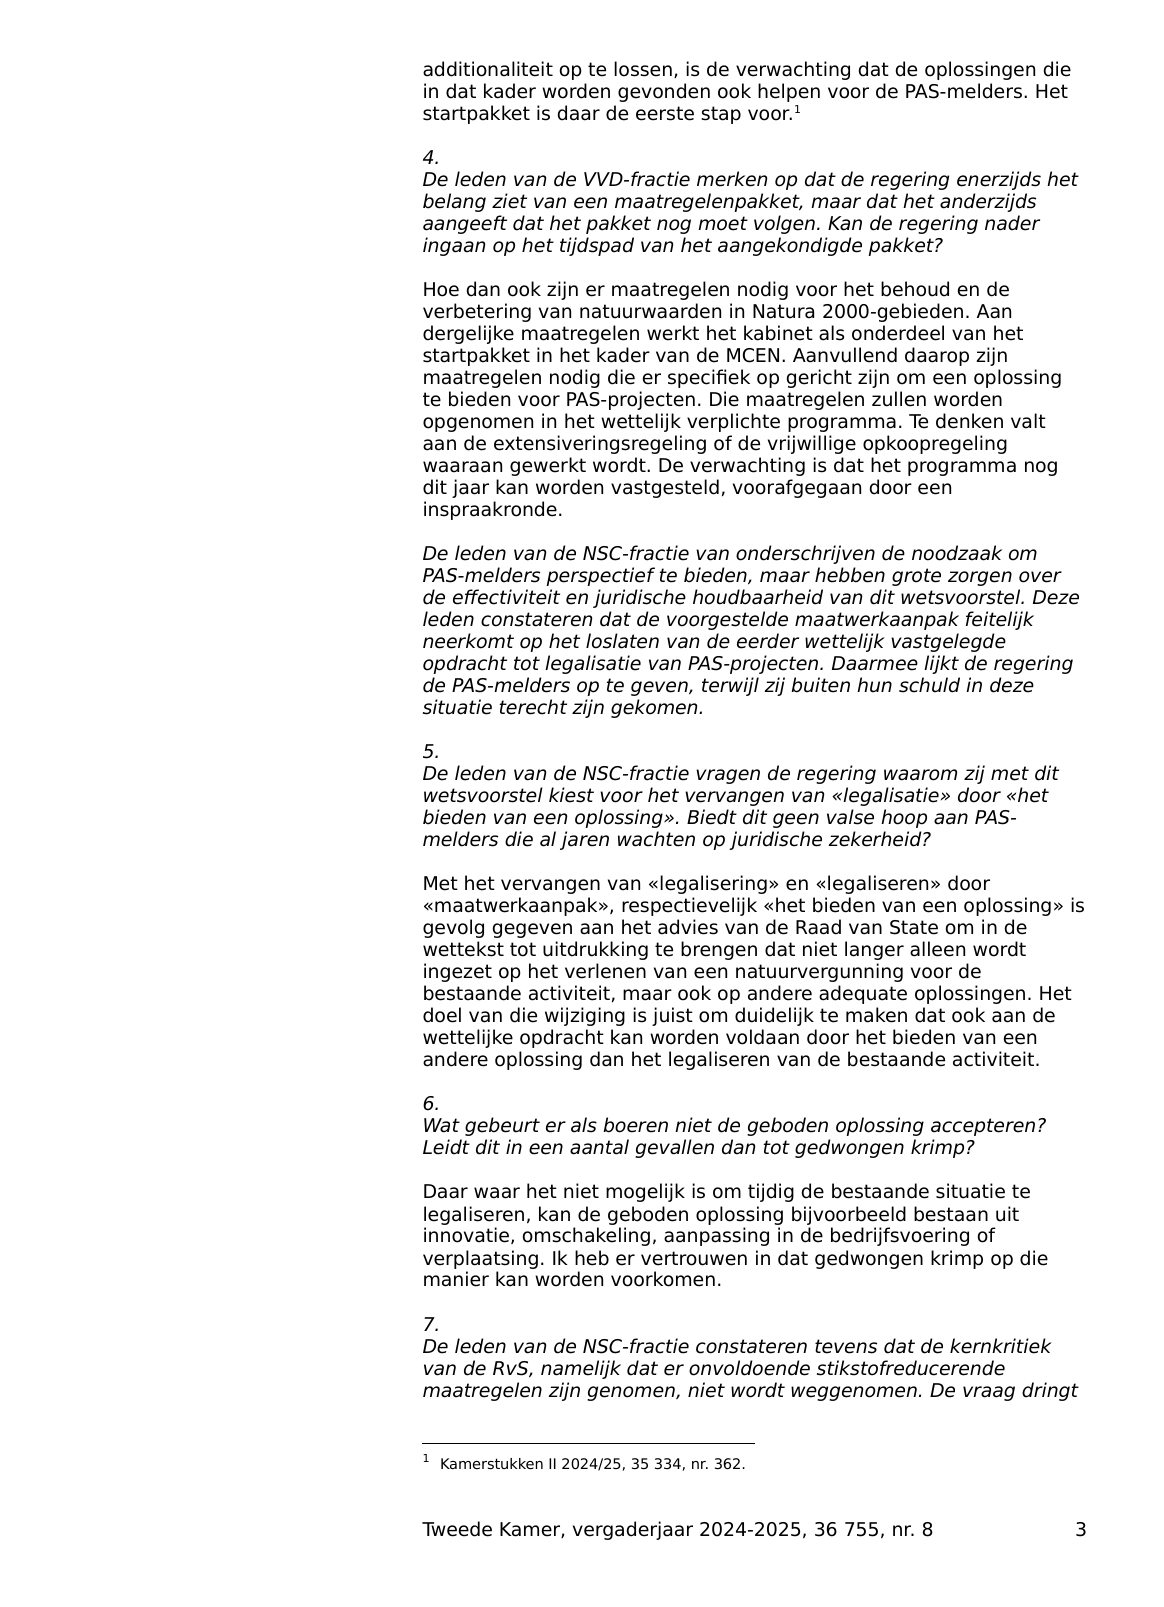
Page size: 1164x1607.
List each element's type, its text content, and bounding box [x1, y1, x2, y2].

text Daar waar het niet mogelijk is om tijdig de bestaande situatie te legaliseren, kan de geboden oplossing bijvoorbeeld bestaan uit innovatie, omschakeling, aanpassing in de bedrijfsvoering of verplaatsing. Ik heb er vertrouwen in dat gedwongen krimp op die manier kan worden voorkomen. [422, 1181, 1087, 1291]
text De leden van de VVD-fractie merken op dat de regering enerzijds het belang ziet van een maatregelenpakket, maar dat het anderzijds aangeeft dat het pakket nog moet volgen. Kan de regering nader ingaan op het tijdspad van het aangekondigde pakket? [422, 169, 1087, 257]
text Wat gebeurt er als boeren niet de geboden oplossing accepteren? Leidt dit in een aantal gevallen dan tot gedwongen krimp? [422, 1115, 1087, 1159]
text additionaliteit op te lossen, is de verwachting dat de oplossingen die in dat kader worden gevonden ook helpen voor de PAS-melders. Het startpakket is daar de eerste stap voor. [422, 59, 1087, 125]
text 5. [422, 741, 1087, 763]
text De leden van de NSC-fractie van onderschrijven de noodzaak om PAS-melders perspectief te bieden, maar hebben grote zorgen over de effectiviteit en juridische houdbaarheid van dit wetsvoorstel. Deze leden constateren dat de voorgestelde maatwerkaanpak feitelijk neerkomt op het loslaten van de eerder wettelijk vastgelegde opdracht tot legalisatie van PAS-projecten. Daarmee lijkt de regering de PAS-melders op te geven, terwijl zij buiten hun schuld in deze situatie terecht zijn gekomen. [422, 543, 1087, 719]
text Hoe dan ook zijn er maatregelen nodig voor het behoud en de verbetering van natuurwaarden in Natura 2000-gebieden. Aan dergelijke maatregelen werkt het kabinet als onderdeel van het startpakket in het kader van de MCEN. Aanvullend daarop zijn maatregelen nodig die er specifiek op gericht zijn om een oplossing te bieden voor PAS-projecten. Die maatregelen zullen worden opgenomen in het wettelijk verplichte programma. Te denken valt aan de extensiveringsregeling of de vrijwillige opkoopregeling waaraan gewerkt wordt. De verwachting is dat het programma nog dit jaar kan worden vastgesteld, voorafgegaan door een inspraakronde. [422, 279, 1087, 521]
text Met het vervangen van «legalisering» en «legaliseren» door «maatwerkaanpak», respectievelijk «het bieden van een oplossing» is gevolg gegeven aan het advies van de Raad van State om in de wettekst tot uitdrukking te brengen dat niet langer alleen wordt ingezet op het verlenen van een natuurvergunning voor de bestaande activiteit, maar ook op andere adequate oplossingen. Het doel van die wijziging is juist om duidelijk te maken dat ook aan de wettelijke opdracht kan worden voldaan door het bieden van een andere oplossing dan het legaliseren van de bestaande activiteit. [422, 873, 1087, 1071]
text Kamerstukken II 2024/25, 35 334, nr. 362. [422, 1452, 1087, 1474]
text De leden van de NSC-fractie vragen de regering waarom zij met dit wetsvoorstel kiest voor het vervangen van «legalisatie» door «het bieden van een oplossing». Biedt dit geen valse hoop aan PAS-melders die al jaren wachten op juridische zekerheid? [422, 763, 1087, 851]
text 6. [422, 1093, 1087, 1115]
text De leden van de NSC-fractie constateren tevens dat de kernkritiek van de RvS, namelijk dat er onvoldoende stikstofreducerende maatregelen zijn genomen, niet wordt weggenomen. De vraag dringt [422, 1336, 1087, 1401]
text 7. [422, 1313, 1087, 1336]
text 4. [422, 147, 1087, 169]
